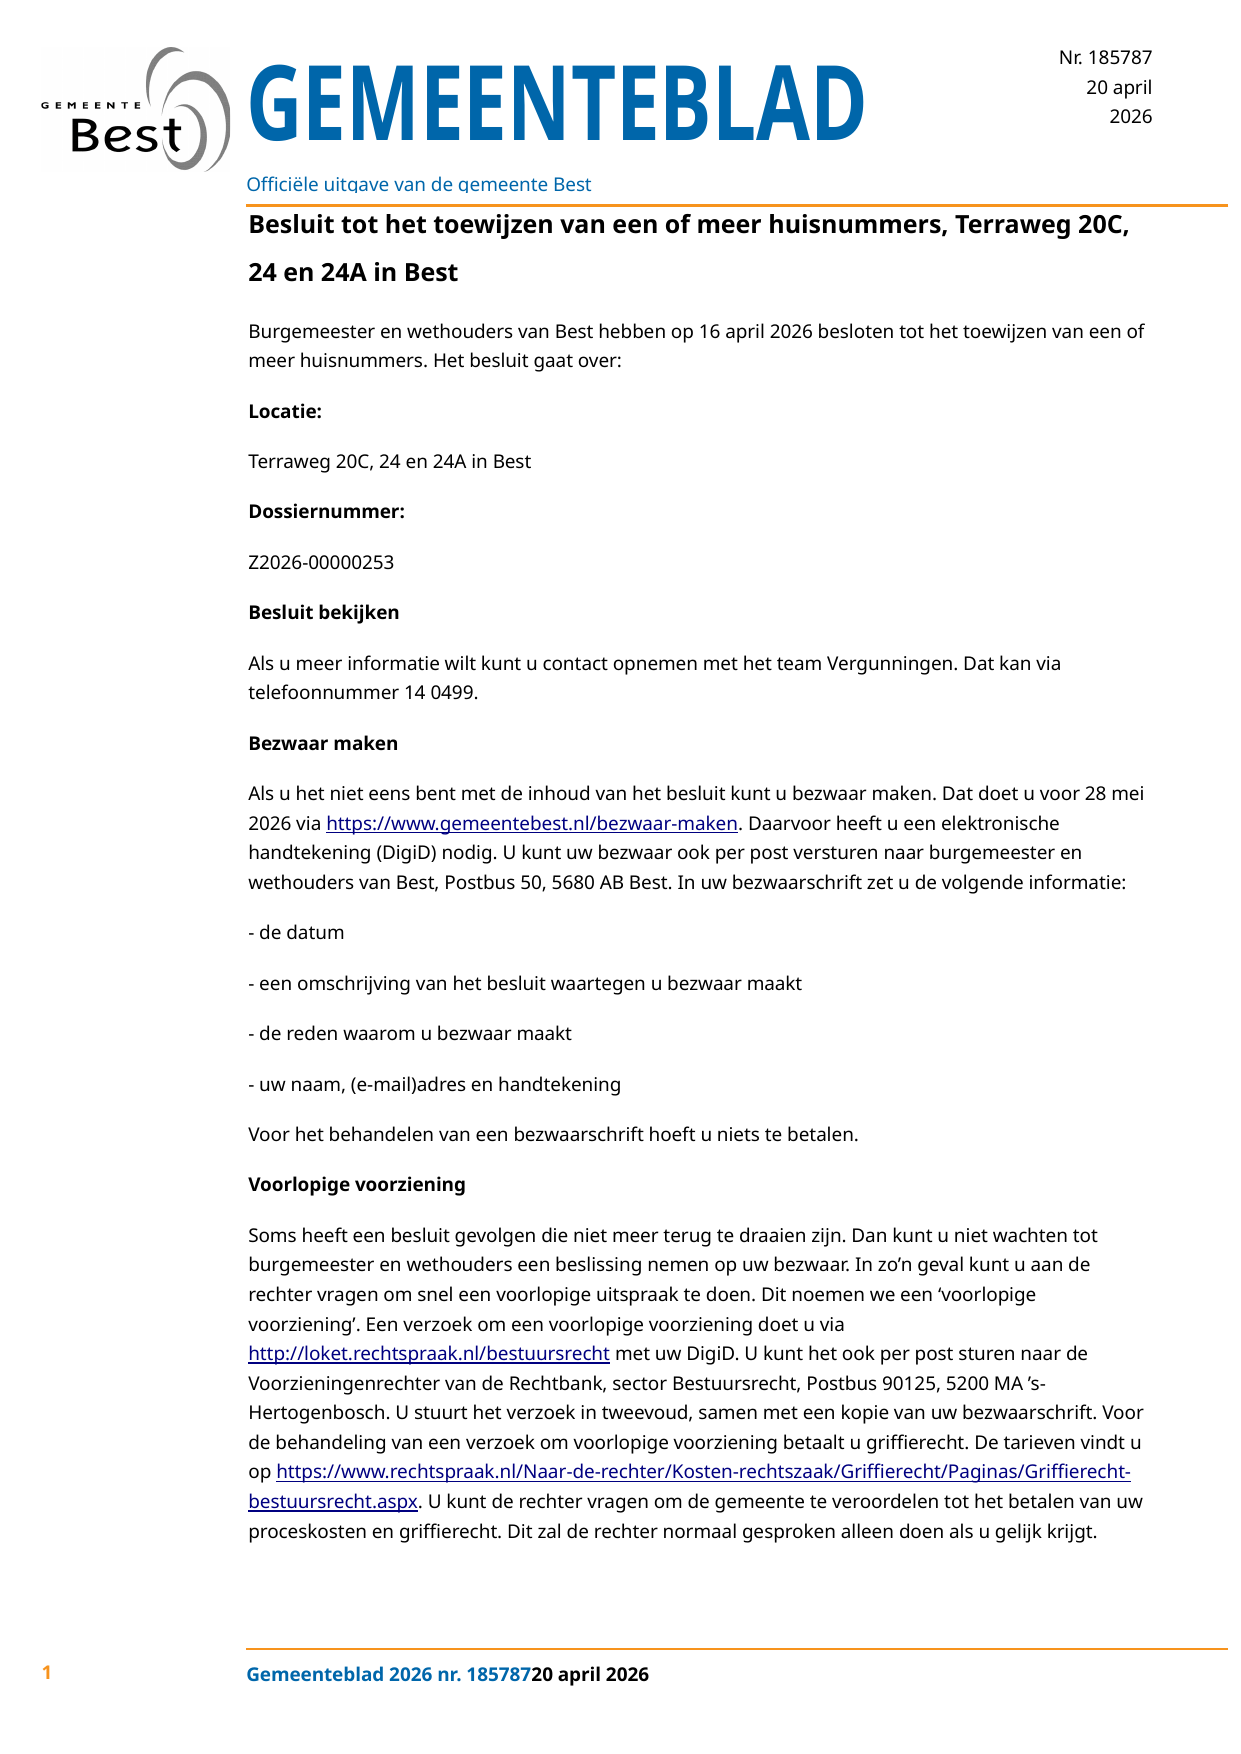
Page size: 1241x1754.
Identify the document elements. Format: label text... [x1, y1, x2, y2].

text - de reden waarom u bezwaar maakt [248, 1020, 1152, 1046]
text Als u meer informatie wilt kunt u contact opnemen met het team Vergunningen. Dat kan via telefoonnummer 14 0499. [248, 650, 1152, 705]
text Terraweg 20C, 24 en 24A in Best [248, 448, 1152, 474]
text Voor het behandelen van een bezwaarschrift hoeft u niets te betalen. [248, 1121, 1152, 1147]
picture [41, 47, 231, 172]
text Voorlopige voorziening [248, 1172, 1152, 1197]
text - een omschrijving van het besluit waartegen u bezwaar maakt [248, 970, 1152, 996]
text Burgemeester en wethouders van Best hebben op 16 april 2026 besloten tot het toewijzen van een of meer huisnummers. Het besluit gaat over: [248, 318, 1152, 373]
text Dossiernummer: [248, 499, 1152, 524]
text Soms heeft een besluit gevolgen die niet meer terug te draaien zijn. Dan kunt u niet wachten tot burgemeester en wethouders een beslissing nemen op uw bezwaar. In zo’n geval kunt u aan de rechter vragen om snel een voorlopige uitspraak te doen. Dit noemen we een ‘voorlopige voorziening’. Een verzoek om een voorlopige voorziening doet u via http://loket.rechtspraak.nl/bestuursrecht met uw DigiD. U kunt het ook per post sturen naar de Voorzieningenrechter van de Rechtbank, sector Bestuursrecht, Postbus 90125, 5200 MA ’s-Hertogenbosch. U stuurt het verzoek in tweevoud, samen met een kopie van uw bezwaarschrift. Voor de behandeling van een verzoek om voorlopige voorziening betaalt u griffierecht. De tarieven vindt u op https://www.rechtspraak.nl/Naar-de-rechter/Kosten-rechtszaak/Griffierecht/Paginas/Griffierecht-bestuursrecht.aspx. U kunt de rechter vragen om de gemeente te veroordelen tot het betalen van uw proceskosten en griffierecht. Dit zal de rechter normaal gesproken alleen doen als u gelijk krijgt. [248, 1222, 1152, 1544]
text Z2026-00000253 [248, 549, 1152, 575]
text Besluit tot het toewijzen van een of meer huisnummers, Terraweg 20C, 24 en 24A in Best [248, 207, 1152, 288]
text - uw naam, (e-mail)adres en handtekening [248, 1071, 1152, 1097]
text Als u het niet eens bent met de inhoud van het besluit kunt u bezwaar maken. Dat doet u voor 28 mei 2026 via https://www.gemeentebest.nl/bezwaar-maken. Daarvoor heeft u een elektronische handtekening (DigiD) nodig. U kunt uw bezwaar ook per post versturen naar burgemeester en wethouders van Best, Postbus 50, 5680 AB Best. In uw bezwaarschrift zet u de volgende informatie: [248, 780, 1152, 895]
text Bezwaar maken [248, 730, 1152, 756]
text Besluit bekijken [248, 599, 1152, 625]
text - de datum [248, 919, 1152, 945]
text Locatie: [248, 398, 1152, 424]
